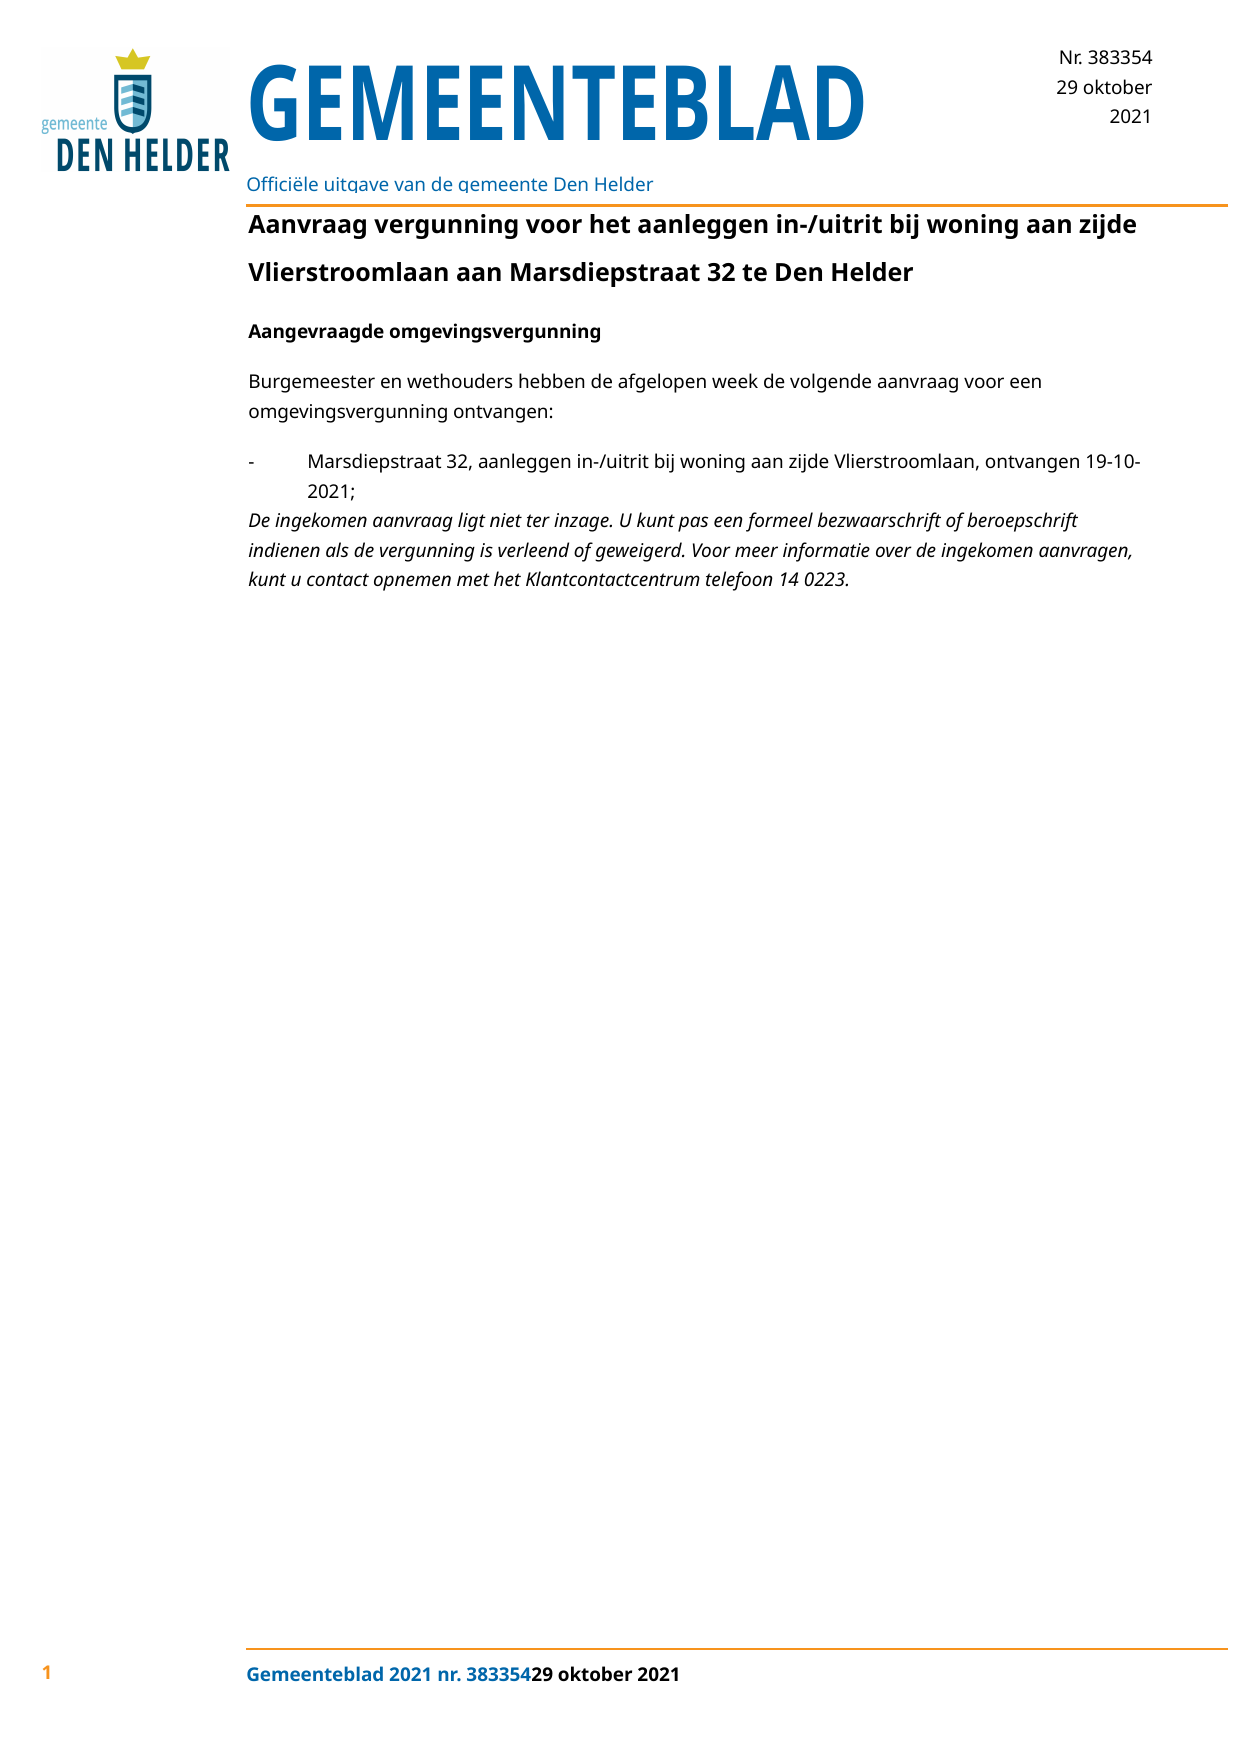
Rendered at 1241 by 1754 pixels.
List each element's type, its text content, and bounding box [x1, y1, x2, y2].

text Aangevraagde omgevingsvergunning [248, 318, 1152, 344]
picture [130, 157, 135, 172]
text Burgemeester en wethouders hebben de afgelopen week de volgende aanvraag voor een omgevingsvergunning ontvangen: [248, 368, 1152, 424]
picture [63, 144, 68, 165]
text Aanvraag vergunning voor het aanleggen in-/uitrit bij woning aan zijde Vlierstroomlaan aan Marsdiepstraat 32 te Den Helder [248, 207, 1152, 288]
text De ingekomen aanvraag ligt niet ter inzage. U kunt pas een formeel bezwaarschrift of beroepschrift indienen als de vergunning is verleend of geweigerd. Voor meer informatie over de ingekomen aanvragen, kunt u contact opnemen met het Klantcontactcentrum telefoon 14 0223. [248, 507, 1152, 592]
picture [100, 154, 106, 172]
picture [41, 47, 231, 172]
picture [220, 160, 224, 172]
picture [182, 144, 187, 165]
list Marsdiepstraat 32, aanleggen in-/uitrit bij woning aan zijde Vlierstroomlaan, ontvangen 19-10-2021; [248, 448, 1152, 504]
